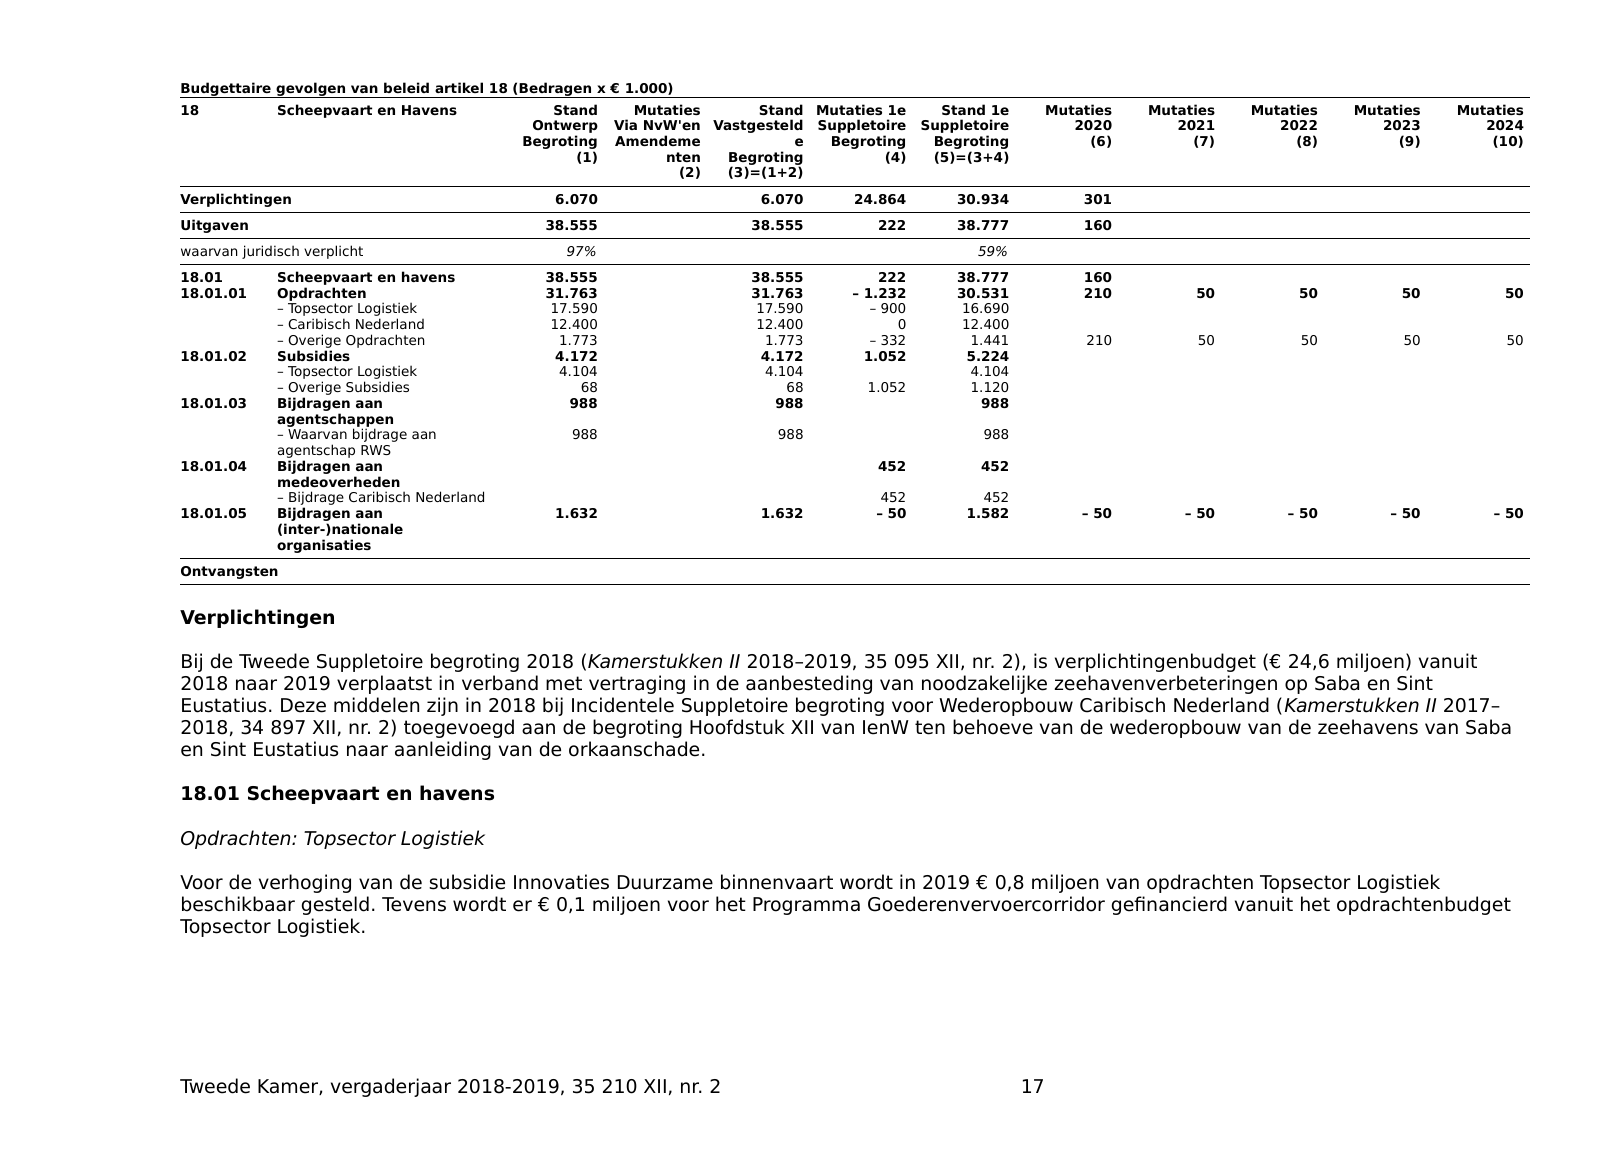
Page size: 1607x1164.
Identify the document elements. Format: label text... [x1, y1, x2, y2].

table_cell 210 [1015, 286, 1118, 301]
table_cell Scheepvaart en havens [271, 265, 501, 286]
table_cell Mutaties 2020 (6) [1015, 98, 1118, 186]
table_cell 38.777 [912, 265, 1015, 286]
table_cell [604, 559, 706, 584]
table_cell – Waarvan bijdrage aan agentschap RWS [271, 427, 501, 459]
table_cell 1.441 [912, 333, 1015, 348]
table_cell [1221, 380, 1323, 396]
table_cell – 50 [1426, 506, 1529, 558]
table_cell [706, 490, 809, 506]
table_cell 0 [809, 317, 912, 333]
table_cell [1426, 317, 1529, 333]
table_cell 50 [1221, 286, 1323, 301]
table_cell [706, 459, 809, 490]
table_cell [1118, 559, 1221, 584]
table_cell – 50 [1015, 506, 1118, 558]
table_cell [1426, 459, 1529, 490]
table_cell [706, 239, 809, 264]
table_cell [1324, 187, 1426, 212]
table_cell Mutaties 2024 (10) [1426, 98, 1529, 186]
text Bij de Tweede Suppletoire begroting 2018 (Kamerstukken II 2018–2019, 35 095 XII, nr. 2), is verplichtingenbudget (€ 24,6 miljoen) vanuit 2018 naar 2019 verplaatst in verband met vertraging in de aanbesteding van noodzakelijke zeehavenverbeteringen op Saba en Sint Eustatius. Deze middelen zijn in 2018 bij Incidentele Suppletoire begroting voor Wederopbouw Caribisch Nederland (Kamerstukken II 2017–2018, 34 897 XII, nr. 2) toegevoegd aan de begroting Hoofdstuk XII van IenW ten behoeve van de wederopbouw van de zeehavens van Saba en Sint Eustatius naar aanleiding van de orkaanschade. [180, 651, 1529, 761]
table_cell – 1.232 [809, 286, 912, 301]
table_cell [706, 559, 809, 584]
table_cell [809, 364, 912, 380]
table_cell 988 [706, 396, 809, 427]
text Voor de verhoging van de subsidie Innovaties Duurzame binnenvaart wordt in 2019 € 0,8 miljoen van opdrachten Topsector Logistiek beschikbaar gesteld. Tevens wordt er € 0,1 miljoen voor het Programma Goederenvervoercorridor gefinancierd vanuit het opdrachtenbudget Topsector Logistiek. [180, 872, 1529, 938]
table_cell 97% [501, 239, 603, 264]
table_cell – 332 [809, 333, 912, 348]
table_cell [604, 459, 706, 490]
table_cell 38.555 [706, 213, 809, 238]
table_cell 50 [1221, 333, 1323, 348]
table_cell 30.934 [912, 187, 1015, 212]
table_cell [1221, 349, 1323, 364]
table_cell 18.01.04 [180, 459, 271, 490]
table_cell 30.531 [912, 286, 1015, 301]
table_cell 12.400 [912, 317, 1015, 333]
table_cell [604, 187, 706, 212]
table_header Budgettaire gevolgen van beleid artikel 18 (Bedragen x € 1.000) [180, 81, 1529, 97]
table_cell 1.632 [501, 506, 603, 558]
table_cell [1015, 396, 1118, 427]
table_cell 38.555 [501, 213, 603, 238]
table_cell Subsidies [271, 349, 501, 364]
table_cell [1221, 559, 1323, 584]
table_cell [1426, 349, 1529, 364]
table_cell [604, 286, 706, 301]
table_cell [1426, 301, 1529, 317]
table_cell [1324, 380, 1426, 396]
table_cell [1118, 380, 1221, 396]
table_cell 18.01.02 [180, 349, 271, 364]
table_cell 68 [706, 380, 809, 396]
table_cell 222 [809, 213, 912, 238]
table_cell [1221, 396, 1323, 427]
table_cell – Bijdrage Caribisch Nederland [271, 490, 501, 506]
table_cell [1221, 187, 1323, 212]
table_cell 210 [1015, 333, 1118, 348]
table_cell [180, 333, 271, 348]
table_cell – 50 [1221, 506, 1323, 558]
table_cell Ontvangsten [180, 559, 501, 584]
table_cell – Topsector Logistiek [271, 364, 501, 380]
table_cell [1015, 239, 1118, 264]
table_cell [180, 364, 271, 380]
table_cell [604, 380, 706, 396]
table_cell [1118, 427, 1221, 459]
table_cell [1015, 380, 1118, 396]
table_cell Stand Ontwerp Begroting (1) [501, 98, 603, 186]
table_cell 4.172 [501, 349, 603, 364]
table_cell [809, 239, 912, 264]
table_cell 50 [1118, 286, 1221, 301]
table_cell 38.555 [706, 265, 809, 286]
table_cell [1118, 396, 1221, 427]
table_cell Scheepvaart en Havens [271, 98, 501, 186]
table_cell 68 [501, 380, 603, 396]
table_cell [1221, 459, 1323, 490]
table_cell 1.632 [706, 506, 809, 558]
table_cell Opdrachten [271, 286, 501, 301]
table_cell 1.773 [501, 333, 603, 348]
table_cell 31.763 [706, 286, 809, 301]
table_cell [501, 459, 603, 490]
table_cell 1.582 [912, 506, 1015, 558]
table_cell [1426, 213, 1529, 238]
table_cell – Topsector Logistiek [271, 301, 501, 317]
table_cell 4.104 [706, 364, 809, 380]
table_cell Verplichtingen [180, 187, 501, 212]
table_cell 1.052 [809, 380, 912, 396]
table_cell [809, 396, 912, 427]
table_cell 4.104 [501, 364, 603, 380]
table_cell Mutaties 2021 (7) [1118, 98, 1221, 186]
table_cell Bijdragen aan medeoverheden [271, 459, 501, 490]
table_cell 160 [1015, 213, 1118, 238]
table_cell [1221, 427, 1323, 459]
table_cell 988 [501, 396, 603, 427]
table_cell 38.777 [912, 213, 1015, 238]
subtitle Opdrachten: Topsector Logistiek [180, 827, 1529, 849]
table_cell [180, 380, 271, 396]
table_cell [1221, 364, 1323, 380]
table_cell 17.590 [501, 301, 603, 317]
table_cell [1118, 317, 1221, 333]
table_cell [1324, 490, 1426, 506]
table_cell Mutaties Via NvW'en Amendementen (2) [604, 98, 706, 186]
table_cell – 50 [809, 506, 912, 558]
table_cell 50 [1324, 286, 1426, 301]
table_cell [1324, 317, 1426, 333]
table_cell Mutaties 2023 (9) [1324, 98, 1426, 186]
table_cell [604, 301, 706, 317]
table_cell 6.070 [706, 187, 809, 212]
table_cell [1118, 239, 1221, 264]
subtitle 18.01 Scheepvaart en havens [180, 783, 1529, 805]
table_cell 988 [912, 427, 1015, 459]
table_cell [809, 559, 912, 584]
table_cell Stand Vastgestelde Begroting (3)=(1+2) [706, 98, 809, 186]
table_cell 988 [501, 427, 603, 459]
table_cell 160 [1015, 265, 1118, 286]
table_cell [1118, 459, 1221, 490]
table_cell [1015, 349, 1118, 364]
table_cell [1118, 349, 1221, 364]
table_cell [1324, 396, 1426, 427]
table_cell 452 [809, 459, 912, 490]
table_cell 1.773 [706, 333, 809, 348]
table_cell 18.01.01 [180, 286, 271, 301]
table_cell – Caribisch Nederland [271, 317, 501, 333]
table_cell [604, 506, 706, 558]
table_cell [604, 490, 706, 506]
table_cell [604, 333, 706, 348]
table_cell [180, 301, 271, 317]
table_cell 1.052 [809, 349, 912, 364]
table_cell [1324, 265, 1426, 286]
table_cell 6.070 [501, 187, 603, 212]
table_cell [604, 317, 706, 333]
table_cell Stand 1e Suppletoire Begroting (5)=(3+4) [912, 98, 1015, 186]
table_cell – 900 [809, 301, 912, 317]
table_cell 222 [809, 265, 912, 286]
table_cell [1015, 364, 1118, 380]
table_cell 5.224 [912, 349, 1015, 364]
table_cell [1426, 265, 1529, 286]
table_cell [1118, 187, 1221, 212]
table_cell [1426, 187, 1529, 212]
table_cell 4.172 [706, 349, 809, 364]
table_cell 38.555 [501, 265, 603, 286]
table_cell Uitgaven [180, 213, 501, 238]
table_cell [809, 427, 912, 459]
table_cell 4.104 [912, 364, 1015, 380]
table_cell 16.690 [912, 301, 1015, 317]
table_cell [912, 559, 1015, 584]
table_cell [180, 427, 271, 459]
table_cell 1.120 [912, 380, 1015, 396]
table_cell [1118, 301, 1221, 317]
table_cell 59% [912, 239, 1015, 264]
table_cell [1118, 265, 1221, 286]
table_cell [1324, 427, 1426, 459]
table_cell [1221, 239, 1323, 264]
table_cell [1118, 490, 1221, 506]
table_cell 50 [1426, 286, 1529, 301]
table_cell 50 [1426, 333, 1529, 348]
table_cell [1015, 427, 1118, 459]
table_cell [1015, 459, 1118, 490]
table_cell [1324, 301, 1426, 317]
table_cell [1015, 301, 1118, 317]
table_cell Bijdragen aan agentschappen [271, 396, 501, 427]
table_cell [1426, 490, 1529, 506]
table_cell [1221, 213, 1323, 238]
table_cell – Overige Subsidies [271, 380, 501, 396]
table_cell 452 [912, 459, 1015, 490]
table_cell [1221, 265, 1323, 286]
table_cell 18.01.05 [180, 506, 271, 558]
table_cell 24.864 [809, 187, 912, 212]
table_cell [501, 490, 603, 506]
table_cell [604, 239, 706, 264]
table_cell [1015, 559, 1118, 584]
table_cell [1221, 490, 1323, 506]
table_cell 50 [1118, 333, 1221, 348]
table_cell [604, 213, 706, 238]
table_cell 452 [809, 490, 912, 506]
table_cell 18.01.03 [180, 396, 271, 427]
table_cell [1118, 213, 1221, 238]
table_cell 12.400 [501, 317, 603, 333]
table_cell [604, 349, 706, 364]
table_cell – 50 [1118, 506, 1221, 558]
table_cell 12.400 [706, 317, 809, 333]
table_cell [1426, 427, 1529, 459]
table_cell waarvan juridisch verplicht [180, 239, 501, 264]
table_cell [1015, 317, 1118, 333]
table_cell [1324, 559, 1426, 584]
table_cell [1324, 459, 1426, 490]
table_cell [604, 396, 706, 427]
table_cell [1426, 396, 1529, 427]
subtitle Verplichtingen [180, 607, 1529, 629]
table_cell [1426, 364, 1529, 380]
table_cell [501, 559, 603, 584]
table_cell [1426, 559, 1529, 584]
table_cell Bijdragen aan (inter-)nationale organisaties [271, 506, 501, 558]
table_cell [1118, 364, 1221, 380]
table_cell [1221, 301, 1323, 317]
table_cell 18 [180, 98, 271, 186]
table_cell [1221, 317, 1323, 333]
table_cell [604, 265, 706, 286]
table_cell 301 [1015, 187, 1118, 212]
table_cell [1324, 213, 1426, 238]
table_cell [604, 364, 706, 380]
table_cell Mutaties 2022 (8) [1221, 98, 1323, 186]
table_cell [1324, 349, 1426, 364]
table_cell 18.01 [180, 265, 271, 286]
table_cell [604, 427, 706, 459]
table_cell 988 [912, 396, 1015, 427]
table_cell [1324, 364, 1426, 380]
table_cell [1426, 239, 1529, 264]
table_cell 17.590 [706, 301, 809, 317]
table_cell [180, 317, 271, 333]
table_cell 50 [1324, 333, 1426, 348]
table_cell [1426, 380, 1529, 396]
table_cell [1015, 490, 1118, 506]
table_cell 31.763 [501, 286, 603, 301]
table_cell [180, 490, 271, 506]
table_cell Mutaties 1e Suppletoire Begroting (4) [809, 98, 912, 186]
table_cell – Overige Opdrachten [271, 333, 501, 348]
table_cell – 50 [1324, 506, 1426, 558]
table_cell [1324, 239, 1426, 264]
table_cell 988 [706, 427, 809, 459]
table_cell 452 [912, 490, 1015, 506]
